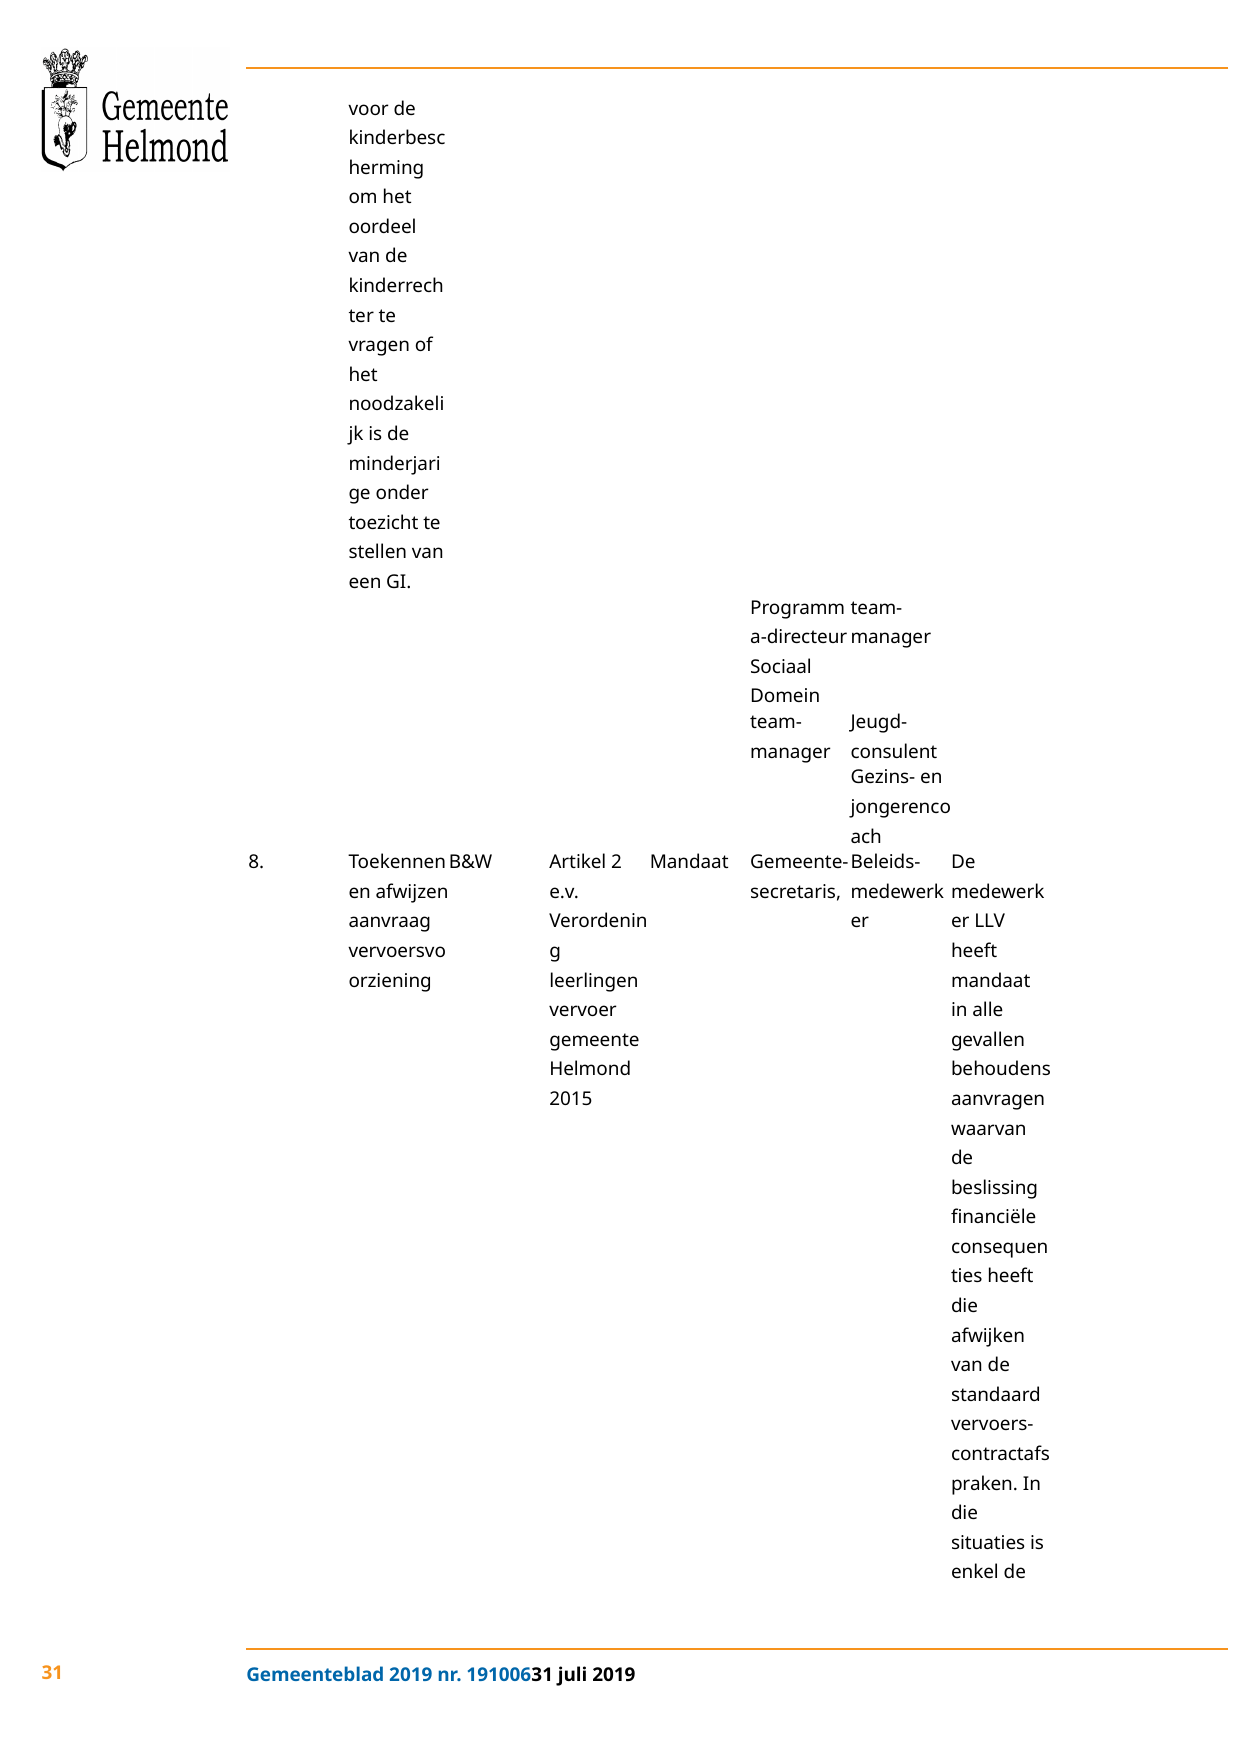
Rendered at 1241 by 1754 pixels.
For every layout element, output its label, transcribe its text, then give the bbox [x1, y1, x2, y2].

table_cell voor de kinderbescherming om het oordeel van de kinderrechter te vragen of het noodzakelijk is de minderjarige onder toezicht te stellen van een GI. [348, 95, 449, 594]
table_cell [549, 764, 649, 848]
table_cell [750, 95, 850, 594]
table_cell Toekennen en afwijzen aanvraag vervoersvoorziening [348, 849, 449, 1584]
table_cell Artikel 2 e.v. Verordening leerlingen vervoer gemeente Helmond 2015 [549, 849, 649, 1584]
table_cell B&W [449, 849, 549, 1584]
table_cell [750, 764, 850, 848]
table_cell [449, 594, 549, 708]
table_cell [951, 708, 1051, 764]
table_cell [248, 594, 348, 708]
table_cell Beleids-medewerker [850, 849, 951, 1584]
table_cell [449, 764, 549, 848]
table_cell [348, 594, 449, 708]
table_cell [348, 764, 449, 848]
table_cell [650, 764, 750, 848]
table_cell team-manager [850, 594, 951, 708]
table_cell Programma-directeur Sociaal Domein [750, 594, 850, 708]
table_cell [248, 708, 348, 764]
table_cell [650, 95, 750, 594]
table_cell [549, 95, 649, 594]
table_cell Gemeente-secretaris, [750, 849, 850, 1584]
table_cell [650, 708, 750, 764]
table_cell De medewerker LLV heeft mandaat in alle gevallen behoudens aanvragen waarvan de beslissing financiële consequenties heeft die afwijken van de standaard vervoers-contractafspraken. In die situaties is enkel de [951, 849, 1051, 1584]
table_cell [248, 95, 348, 594]
table_cell [449, 95, 549, 594]
table_cell [248, 764, 348, 848]
table_cell Mandaat [650, 849, 750, 1584]
table_cell [850, 95, 951, 594]
table_cell [951, 95, 1051, 594]
table_cell Jeugd-consulent [850, 708, 951, 764]
table_cell [951, 764, 1051, 848]
table_cell [650, 594, 750, 708]
table_cell [449, 708, 549, 764]
table_cell [348, 708, 449, 764]
table_cell [549, 594, 649, 708]
table_cell [951, 594, 1051, 708]
table_cell [549, 708, 649, 764]
table_cell team-manager [750, 708, 850, 764]
table_cell Gezins- en jongerencoach [850, 764, 951, 848]
picture [41, 47, 231, 172]
table_cell 8. [248, 849, 348, 1584]
